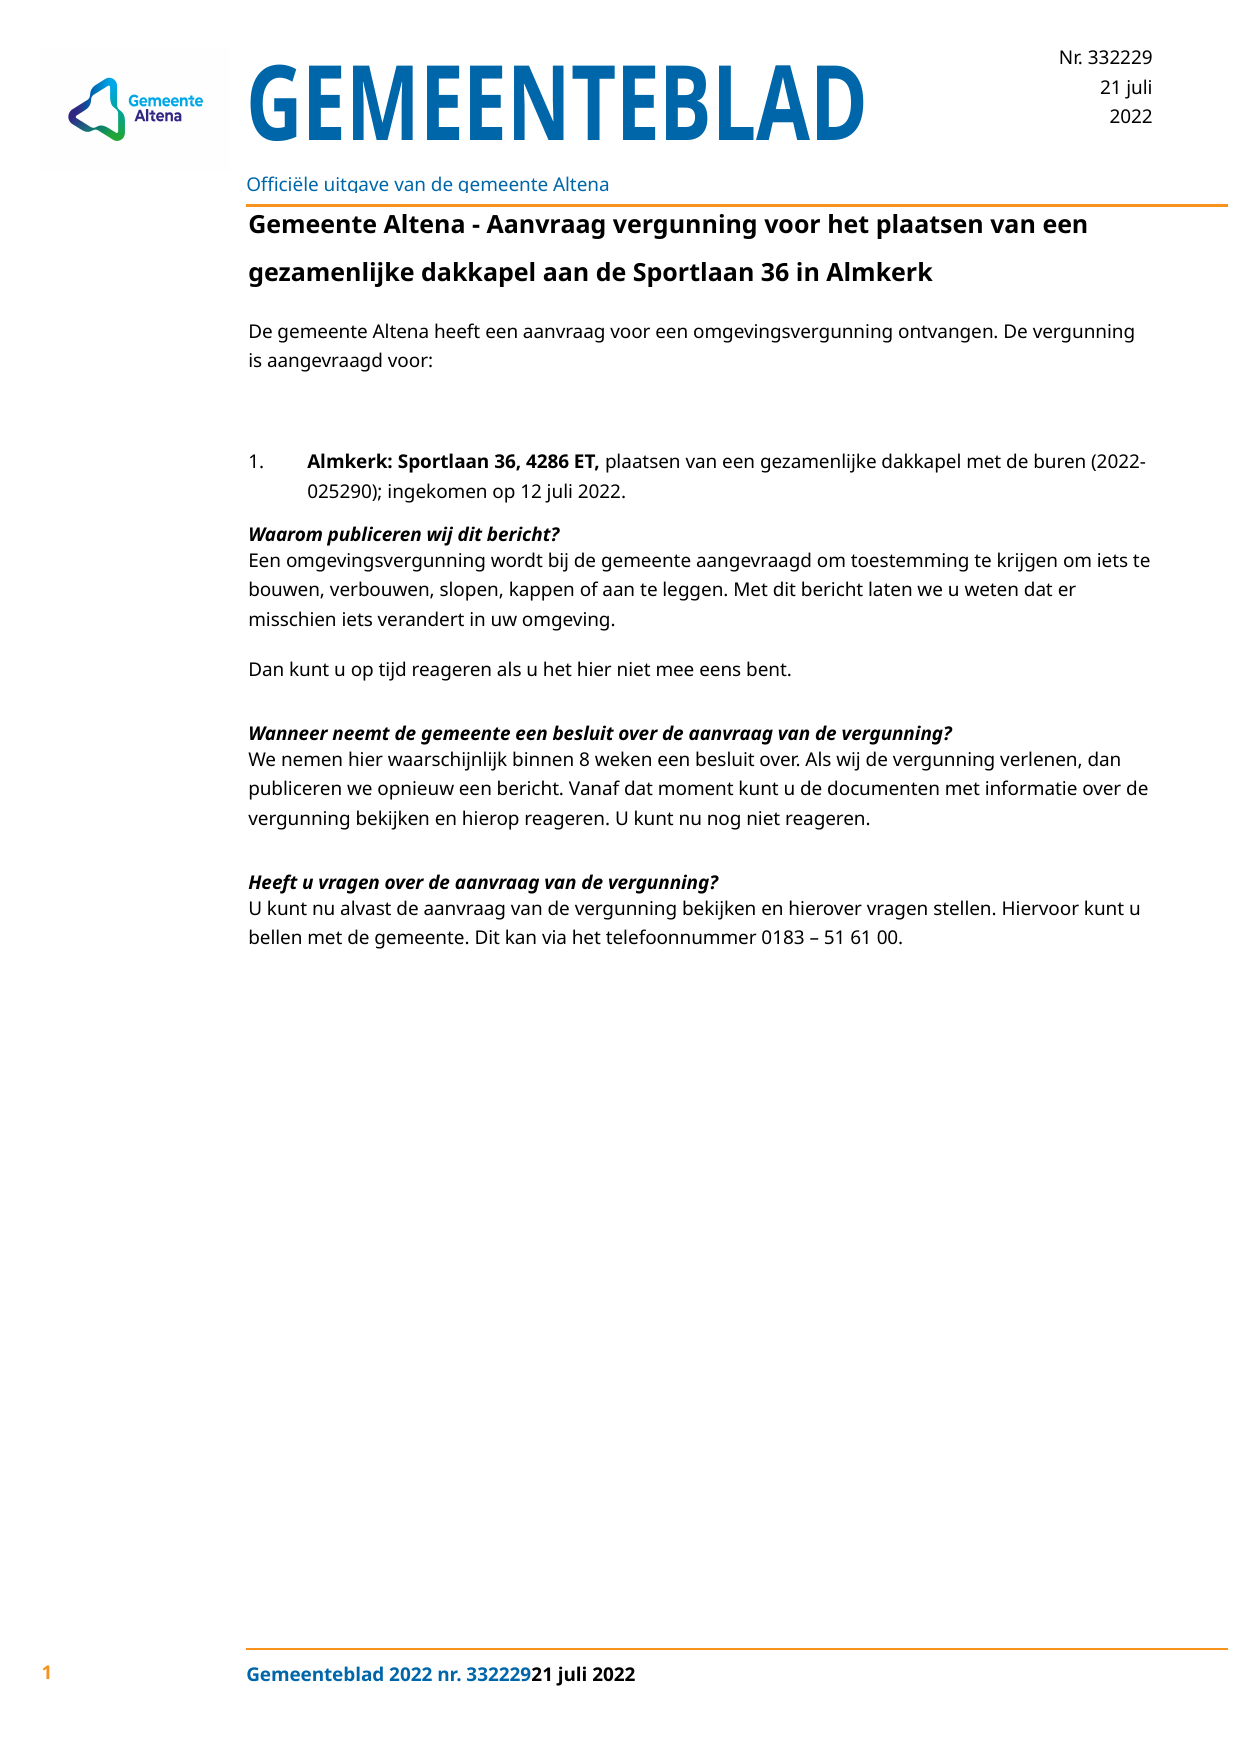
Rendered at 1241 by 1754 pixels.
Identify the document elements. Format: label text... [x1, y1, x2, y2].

picture [41, 47, 231, 172]
text Een omgevingsvergunning wordt bij de gemeente aangevraagd om toestemming te krijgen om iets te bouwen, verbouwen, slopen, kappen of aan te leggen. Met dit bericht laten we u weten dat er misschien iets verandert in uw omgeving. [248, 547, 1152, 632]
text Gemeente Altena - Aanvraag vergunning voor het plaatsen van een gezamenlijke dakkapel aan de Sportlaan 36 in Almkerk [248, 207, 1152, 288]
text Dan kunt u op tijd reageren als u het hier niet mee eens bent. [248, 656, 1152, 682]
text Wanneer neemt de gemeente een besluit over de aanvraag van de vergunning? [248, 720, 1152, 746]
text De gemeente Altena heeft een aanvraag voor een omgevingsvergunning ontvangen. De vergunning is aangevraagd voor: [248, 318, 1152, 373]
text We nemen hier waarschijnlijk binnen 8 weken een besluit over. Als wij de vergunning verlenen, dan publiceren we opnieuw een bericht. Vanaf dat moment kunt u de documenten met informatie over de vergunning bekijken en hierop reageren. U kunt nu nog niet reageren. [248, 746, 1152, 831]
text Waarom publiceren wij dit bericht? [248, 521, 1152, 547]
list Almkerk: Sportlaan 36, 4286 ET, plaatsen van een gezamenlijke dakkapel met de buren (2022-025290); ingekomen op 12 juli 2022. [248, 448, 1152, 504]
text Heeft u vragen over de aanvraag van de vergunning? [248, 869, 1152, 895]
text U kunt nu alvast de aanvraag van de vergunning bekijken en hierover vragen stellen. Hiervoor kunt u bellen met de gemeente. Dit kan via het telefoonnummer 0183 – 51 61 00. [248, 895, 1152, 950]
